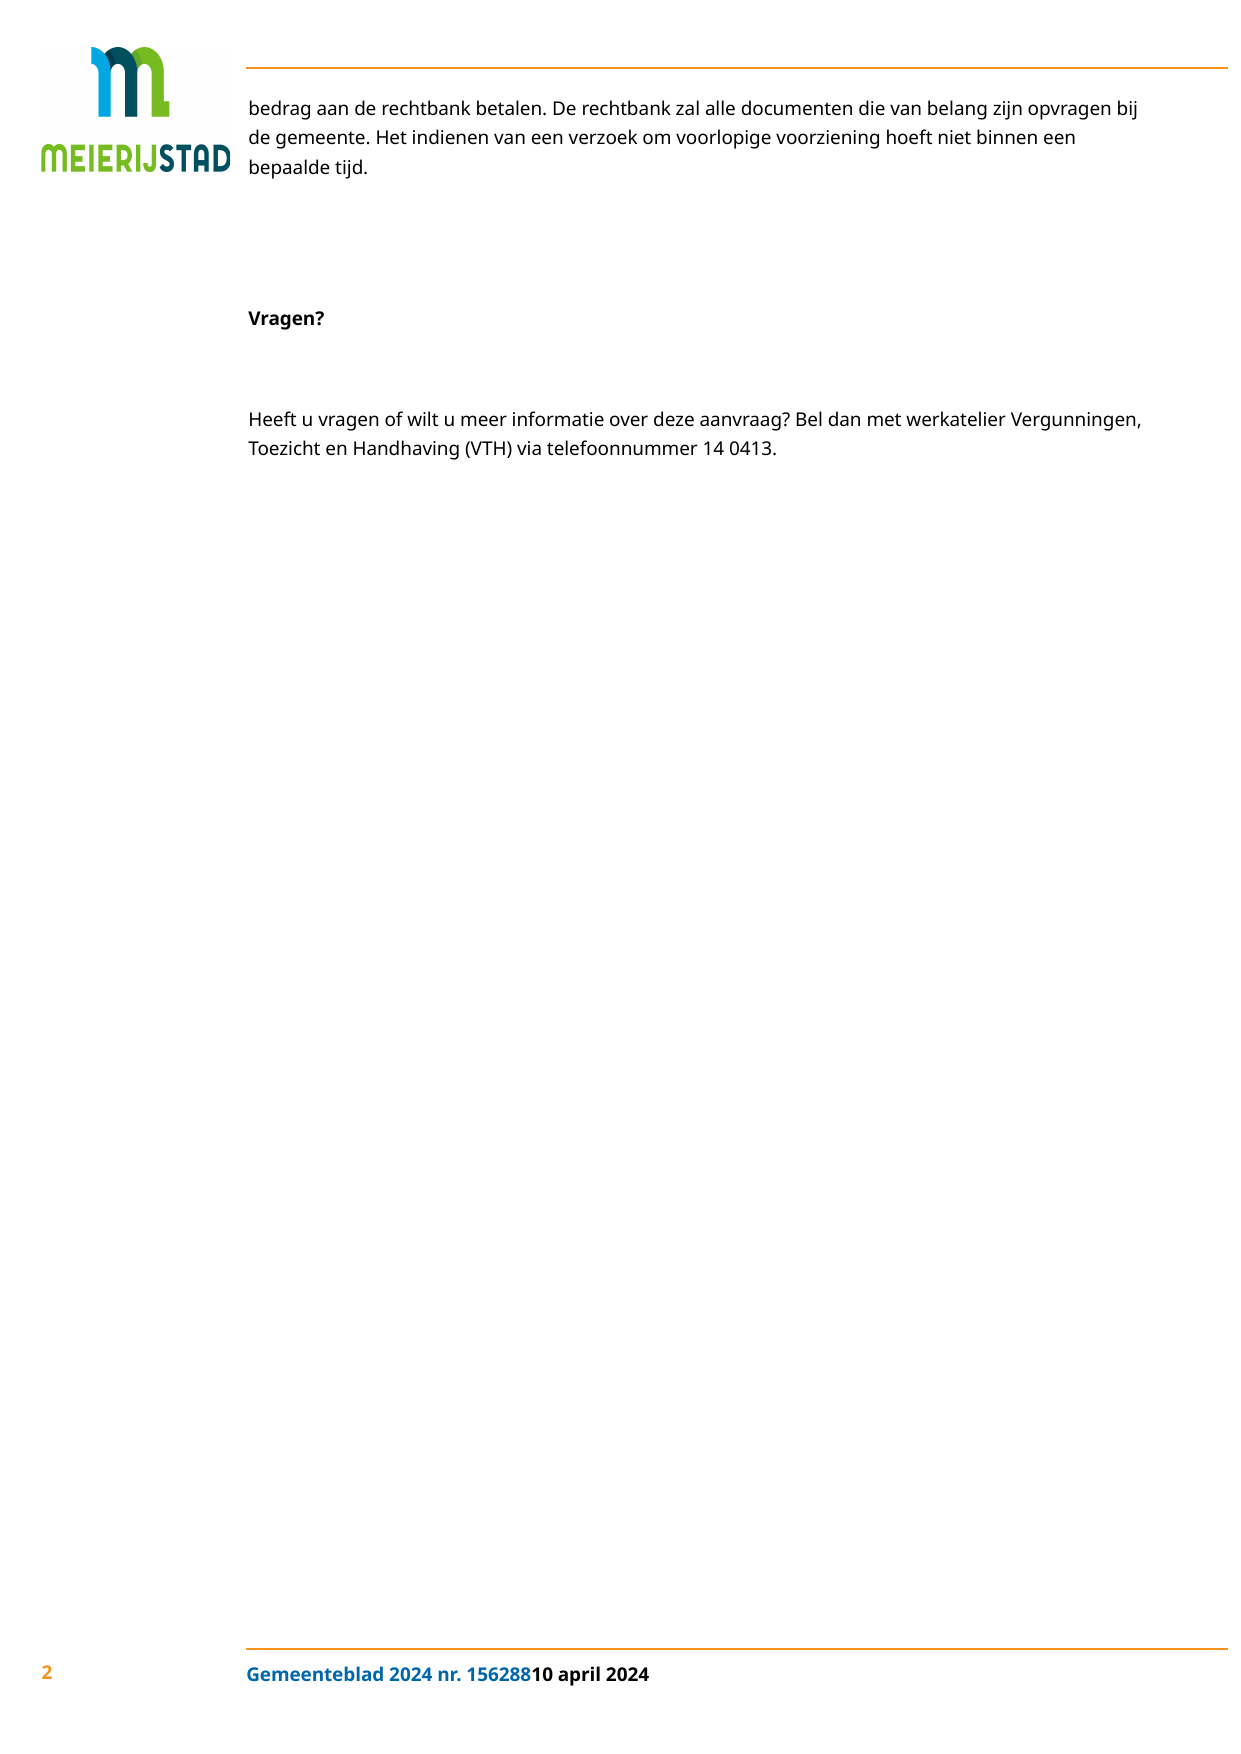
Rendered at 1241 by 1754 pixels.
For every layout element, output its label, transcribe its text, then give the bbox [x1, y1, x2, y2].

text Vragen? [248, 305, 1152, 331]
text Heeft u vragen of wilt u meer informatie over deze aanvraag? Bel dan met werkatelier Vergunningen, Toezicht en Handhaving (VTH) via telefoonnummer 14 0413. [248, 406, 1152, 461]
text bedrag aan de rechtbank betalen. De rechtbank zal alle documenten die van belang zijn opvragen bij de gemeente. Het indienen van een verzoek om voorlopige voorziening hoeft niet binnen een bepaalde tijd. [248, 95, 1152, 180]
picture [41, 47, 231, 172]
